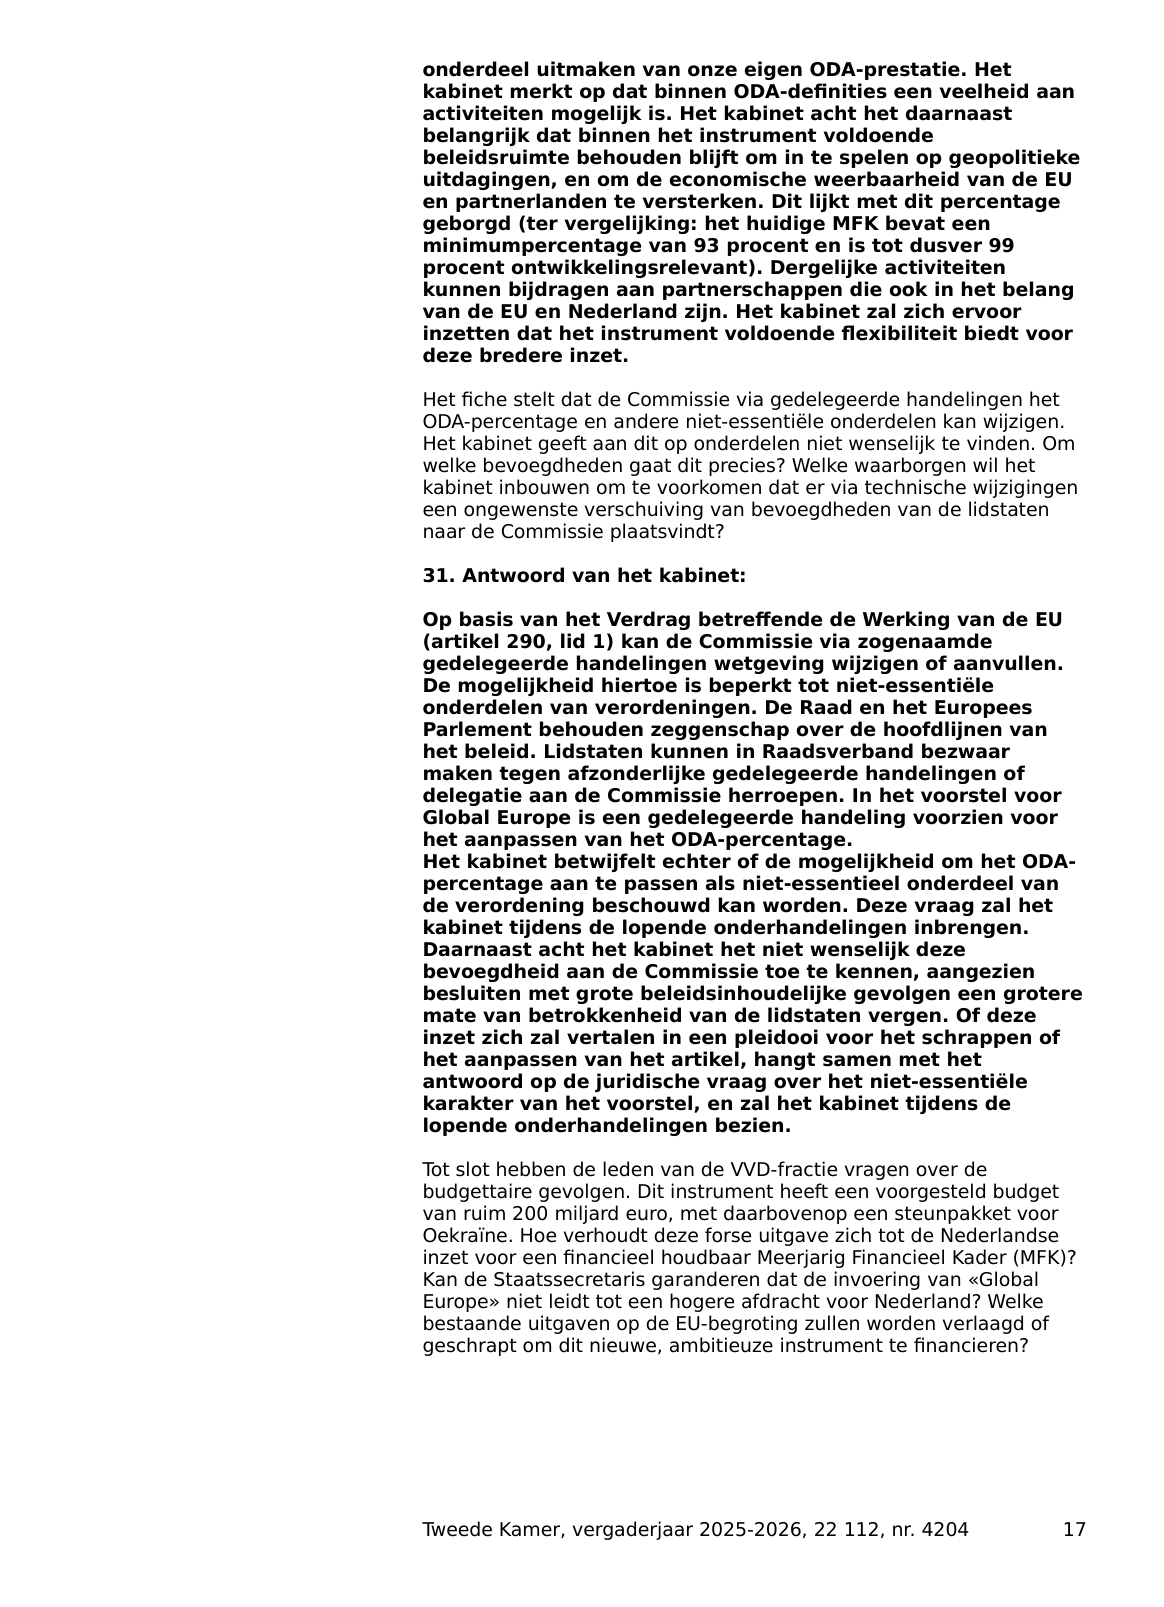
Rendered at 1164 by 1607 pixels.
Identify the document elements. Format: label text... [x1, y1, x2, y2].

text Het fiche stelt dat de Commissie via gedelegeerde handelingen het ODA-percentage en andere niet-essentiële onderdelen kan wijzigen. Het kabinet geeft aan dit op onderdelen niet wenselijk te vinden. Om welke bevoegdheden gaat dit precies? Welke waarborgen wil het kabinet inbouwen om te voorkomen dat er via technische wijzigingen een ongewenste verschuiving van bevoegdheden van de lidstaten naar de Commissie plaatsvindt? [422, 389, 1087, 543]
text onderdeel uitmaken van onze eigen ODA-prestatie. Het kabinet merkt op dat binnen ODA-definities een veelheid aan activiteiten mogelijk is. Het kabinet acht het daarnaast belangrijk dat binnen het instrument voldoende beleidsruimte behouden blijft om in te spelen op geopolitieke uitdagingen, en om de economische weerbaarheid van de EU en partnerlanden te versterken. Dit lijkt met dit percentage geborgd (ter vergelijking: het huidige MFK bevat een minimumpercentage van 93 procent en is tot dusver 99 procent ontwikkelingsrelevant). Dergelijke activiteiten kunnen bijdragen aan partnerschappen die ook in het belang van de EU en Nederland zijn. Het kabinet zal zich ervoor inzetten dat het instrument voldoende flexibiliteit biedt voor deze bredere inzet. [422, 59, 1087, 367]
text Tot slot hebben de leden van de VVD-fractie vragen over de budgettaire gevolgen. Dit instrument heeft een voorgesteld budget van ruim 200 miljard euro, met daarbovenop een steunpakket voor Oekraïne. Hoe verhoudt deze forse uitgave zich tot de Nederlandse inzet voor een financieel houdbaar Meerjarig Financieel Kader (MFK)? Kan de Staatssecretaris garanderen dat de invoering van «Global Europe» niet leidt tot een hogere afdracht voor Nederland? Welke bestaande uitgaven op de EU-begroting zullen worden verlaagd of geschrapt om dit nieuwe, ambitieuze instrument te financieren? [422, 1159, 1087, 1357]
text Op basis van het Verdrag betreffende de Werking van de EU (artikel 290, lid 1) kan de Commissie via zogenaamde gedelegeerde handelingen wetgeving wijzigen of aanvullen. De mogelijkheid hiertoe is beperkt tot niet-essentiële onderdelen van verordeningen. De Raad en het Europees Parlement behouden zeggenschap over de hoofdlijnen van het beleid. Lidstaten kunnen in Raadsverband bezwaar maken tegen afzonderlijke gedelegeerde handelingen of delegatie aan de Commissie herroepen. In het voorstel voor Global Europe is een gedelegeerde handeling voorzien voor het aanpassen van het ODA-percentage. [422, 609, 1087, 851]
text Het kabinet betwijfelt echter of de mogelijkheid om het ODA-percentage aan te passen als niet-essentieel onderdeel van de verordening beschouwd kan worden. Deze vraag zal het kabinet tijdens de lopende onderhandelingen inbrengen. Daarnaast acht het kabinet het niet wenselijk deze bevoegdheid aan de Commissie toe te kennen, aangezien besluiten met grote beleidsinhoudelijke gevolgen een grotere mate van betrokkenheid van de lidstaten vergen. Of deze inzet zich zal vertalen in een pleidooi voor het schrappen of het aanpassen van het artikel, hangt samen met het antwoord op de juridische vraag over het niet-essentiële karakter van het voorstel, en zal het kabinet tijdens de lopende onderhandelingen bezien. [422, 851, 1087, 1137]
subtitle 31. Antwoord van het kabinet: [422, 565, 1087, 587]
